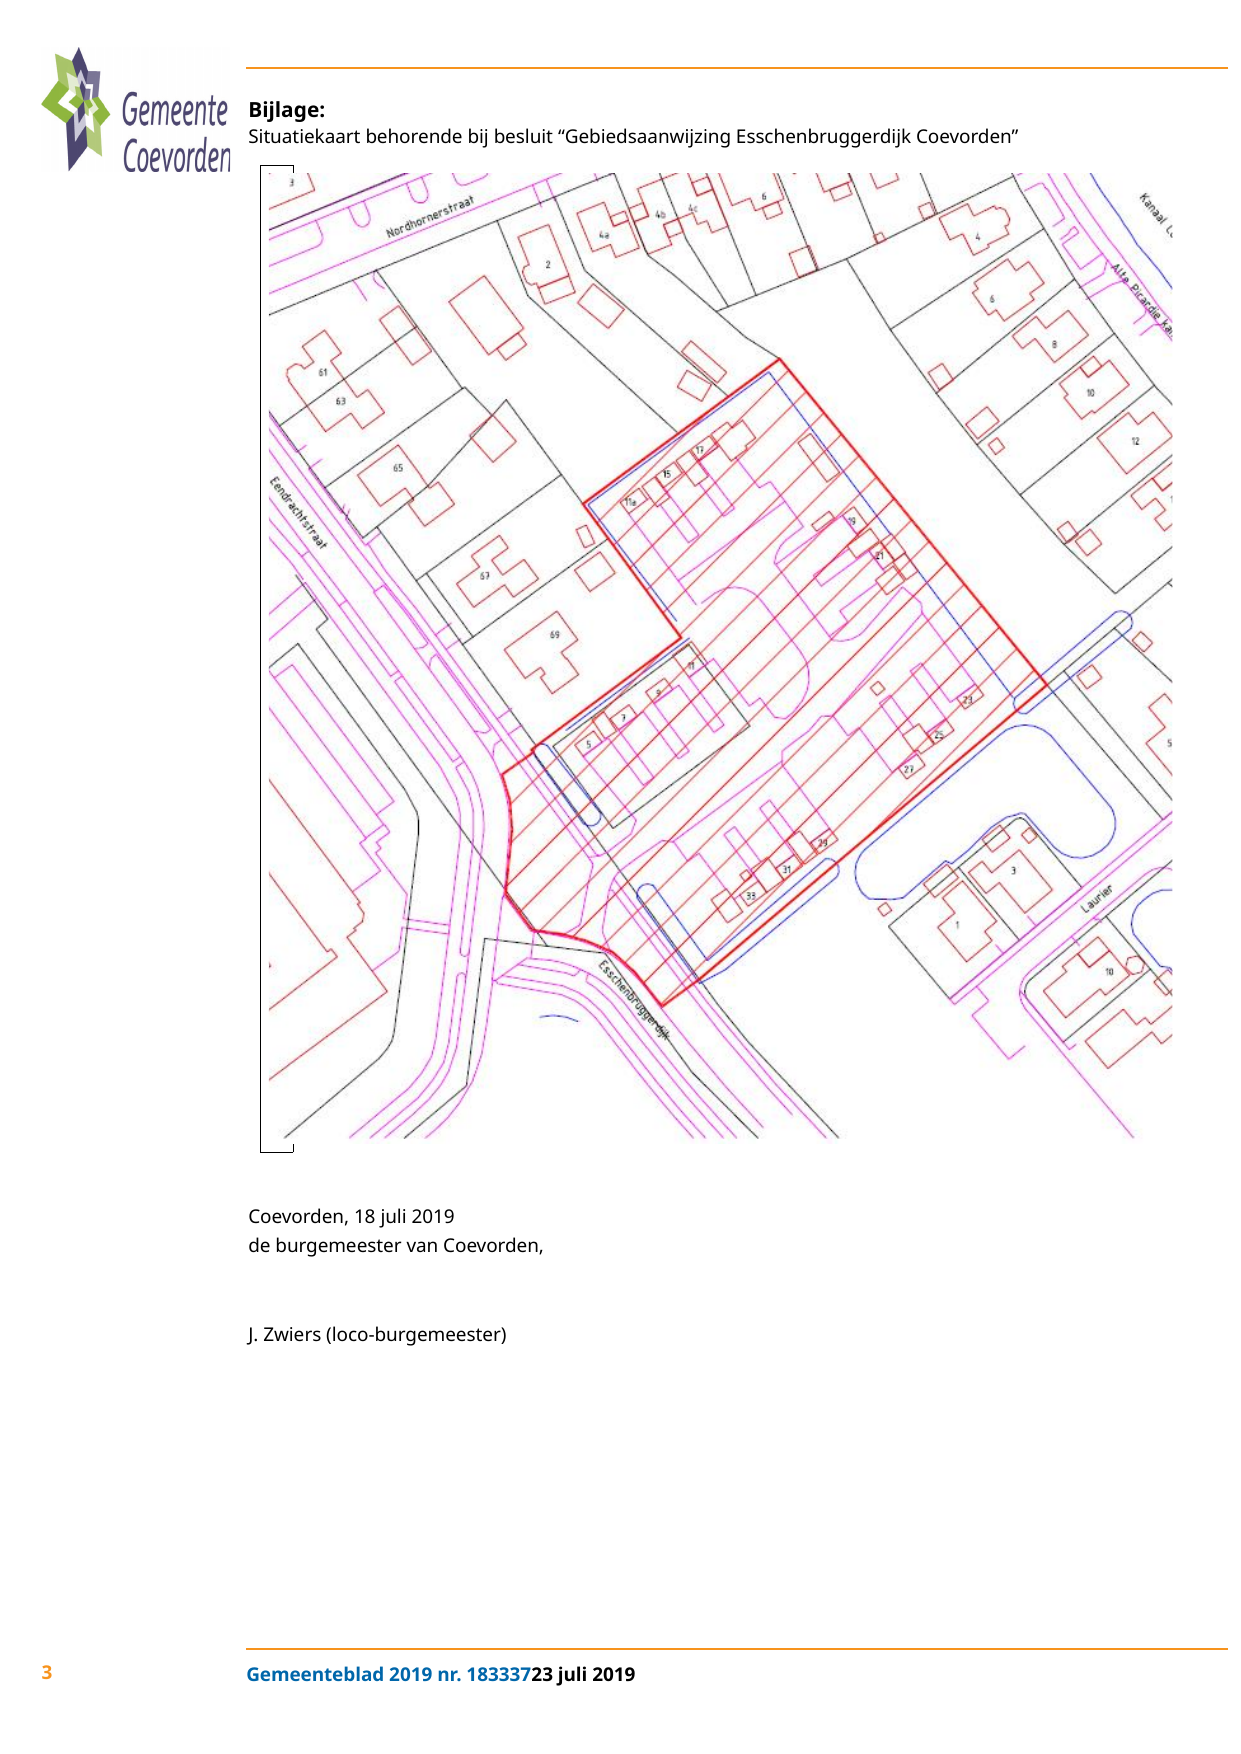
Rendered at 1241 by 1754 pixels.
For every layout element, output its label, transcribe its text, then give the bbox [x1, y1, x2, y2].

picture [41, 47, 231, 172]
text de burgemeester van Coevorden, [248, 1233, 1152, 1258]
picture [268, 173, 1173, 1144]
text Coevorden, 18 juli 2019 [248, 1203, 1152, 1229]
text J. Zwiers (loco-burgemeester) [248, 1321, 1152, 1347]
text Situatiekaart behorende bij besluit “Gebiedsaanwijzing Esschenbruggerdijk Coevorden” [248, 123, 1152, 149]
text Bijlage: [248, 95, 1152, 123]
